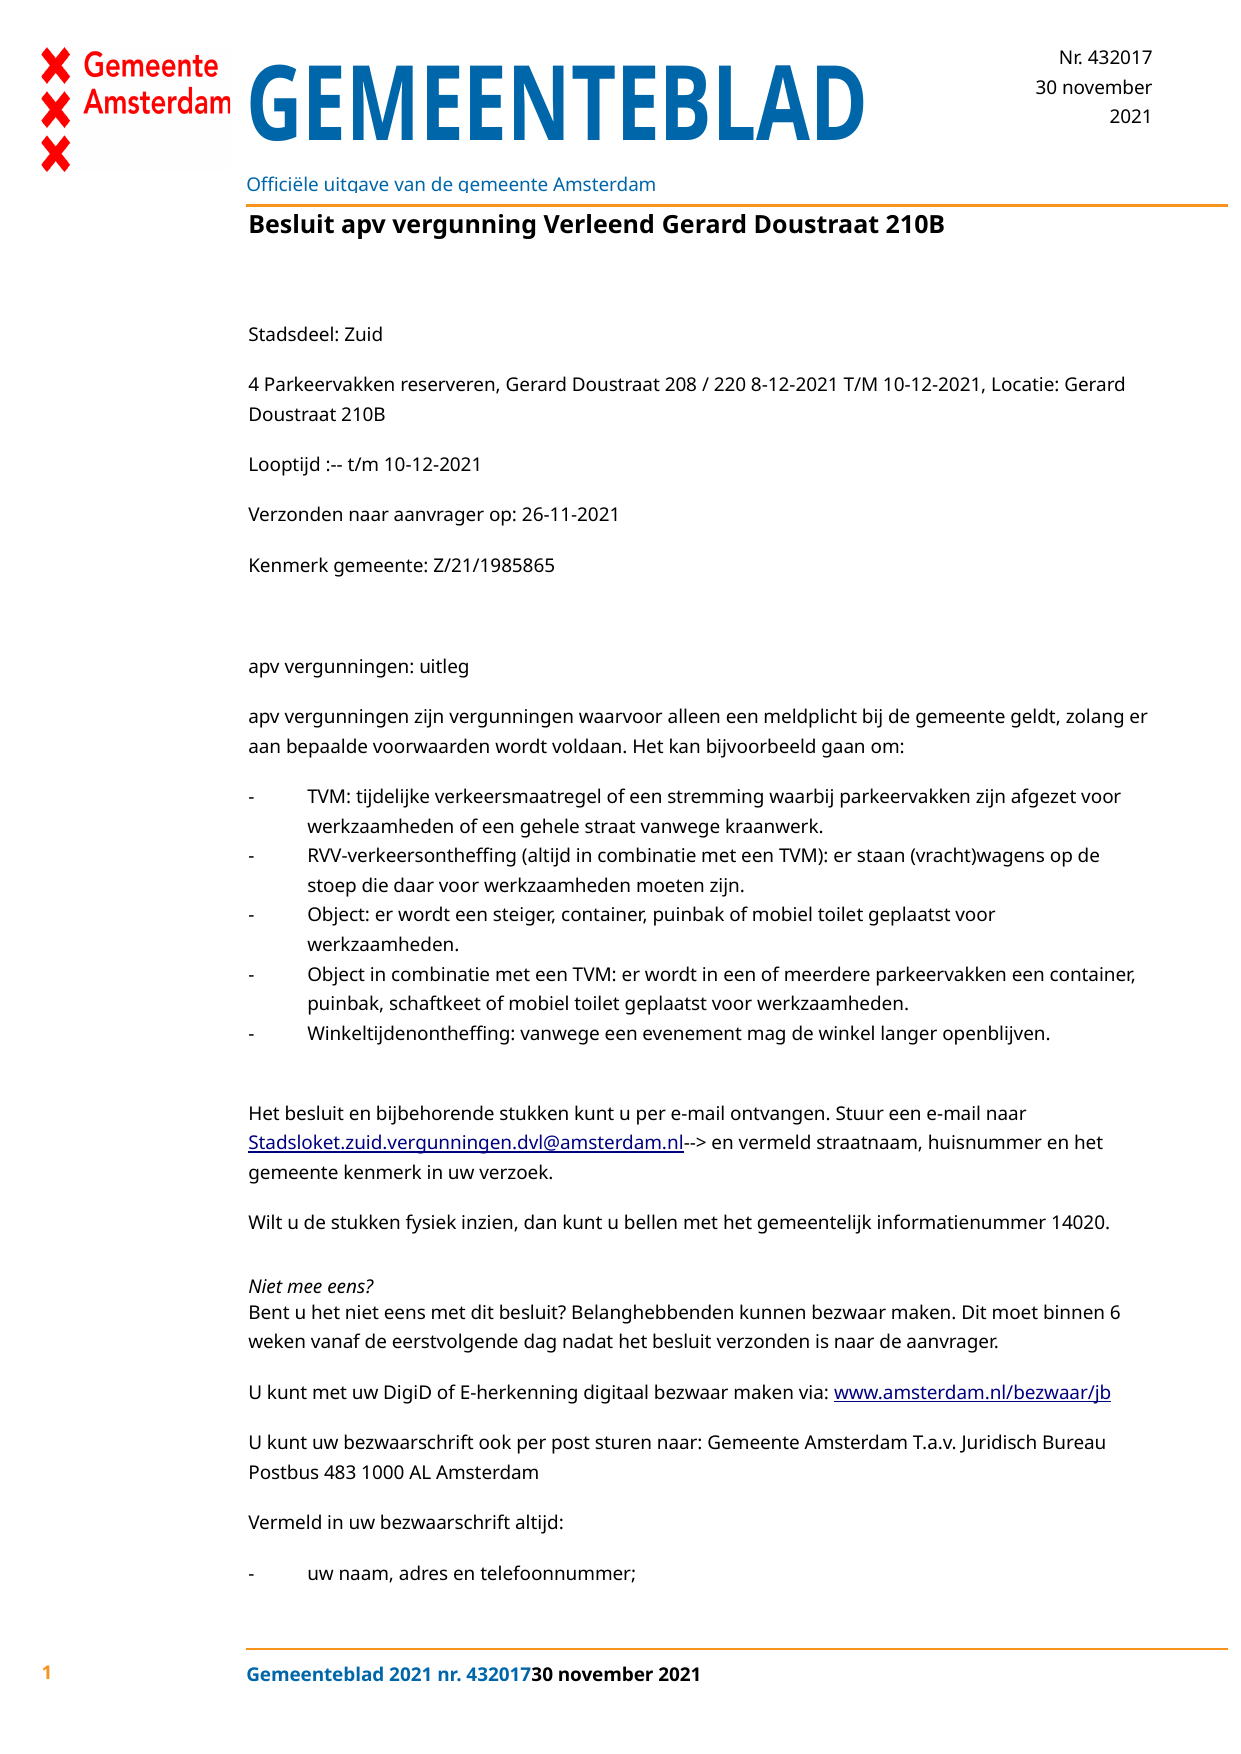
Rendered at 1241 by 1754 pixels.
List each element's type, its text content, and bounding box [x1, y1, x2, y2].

text Kenmerk gemeente: Z/21/1985865 [248, 552, 1152, 578]
text apv vergunningen: uitleg [248, 653, 1152, 678]
text Stadsdeel: Zuid [248, 321, 1152, 346]
list uw naam, adres en telefoonnummer; [248, 1560, 1152, 1586]
list TVM: tijdelijke verkeersmaatregel of een stremming waarbij parkeervakken zijn afgezet voor werkzaamheden of een gehele straat vanwege kraanwerk. [248, 783, 1152, 838]
text Looptijd :-- t/m 10-12-2021 [248, 451, 1152, 477]
text Verzonden naar aanvrager op: 26-11-2021 [248, 502, 1152, 527]
text 4 Parkeervakken reserveren, Gerard Doustraat 208 / 220 8-12-2021 T/M 10-12-2021, Locatie: Gerard Doustraat 210B [248, 371, 1152, 426]
list Object: er wordt een steiger, container, puinbak of mobiel toilet geplaatst voor werkzaamheden. [248, 902, 1152, 957]
text Besluit apv vergunning Verleend Gerard Doustraat 210B [248, 207, 1152, 241]
list Winkeltijdenontheffing: vanwege een evenement mag de winkel langer openblijven. [248, 1020, 1152, 1046]
list Object in combinatie met een TVM: er wordt in een of meerdere parkeervakken een container, puinbak, schaftkeet of mobiel toilet geplaatst voor werkzaamheden. [248, 961, 1152, 1016]
picture [41, 47, 231, 172]
text apv vergunningen zijn vergunningen waarvoor alleen een meldplicht bij de gemeente geldt, zolang er aan bepaalde voorwaarden wordt voldaan. Het kan bijvoorbeeld gaan om: [248, 703, 1152, 758]
text Niet mee eens? [248, 1273, 1152, 1299]
text U kunt uw bezwaarschrift ook per post sturen naar: Gemeente Amsterdam T.a.v. Juridisch Bureau Postbus 483 1000 AL Amsterdam [248, 1429, 1152, 1485]
text U kunt met uw DigiD of E-herkenning digitaal bezwaar maken via: www.amsterdam.nl/bezwaar/jb [248, 1379, 1152, 1405]
text Wilt u de stukken fysiek inzien, dan kunt u bellen met het gemeentelijk informatienummer 14020. [248, 1209, 1152, 1235]
text Het besluit en bijbehorende stukken kunt u per e-mail ontvangen. Stuur een e-mail naar Stadsloket.zuid.vergunningen.dvl@amsterdam.nl--> en vermeld straatnaam, huisnummer en het gemeente kenmerk in uw verzoek. [248, 1100, 1152, 1185]
text Vermeld in uw bezwaarschrift altijd: [248, 1509, 1152, 1535]
list RVV-verkeersontheffing (altijd in combinatie met een TVM): er staan (vracht)wagens op de stoep die daar voor werkzaamheden moeten zijn. [248, 842, 1152, 898]
text Bent u het niet eens met dit besluit? Belanghebbenden kunnen bezwaar maken. Dit moet binnen 6 weken vanaf de eerstvolgende dag nadat het besluit verzonden is naar de aanvrager. [248, 1299, 1152, 1354]
